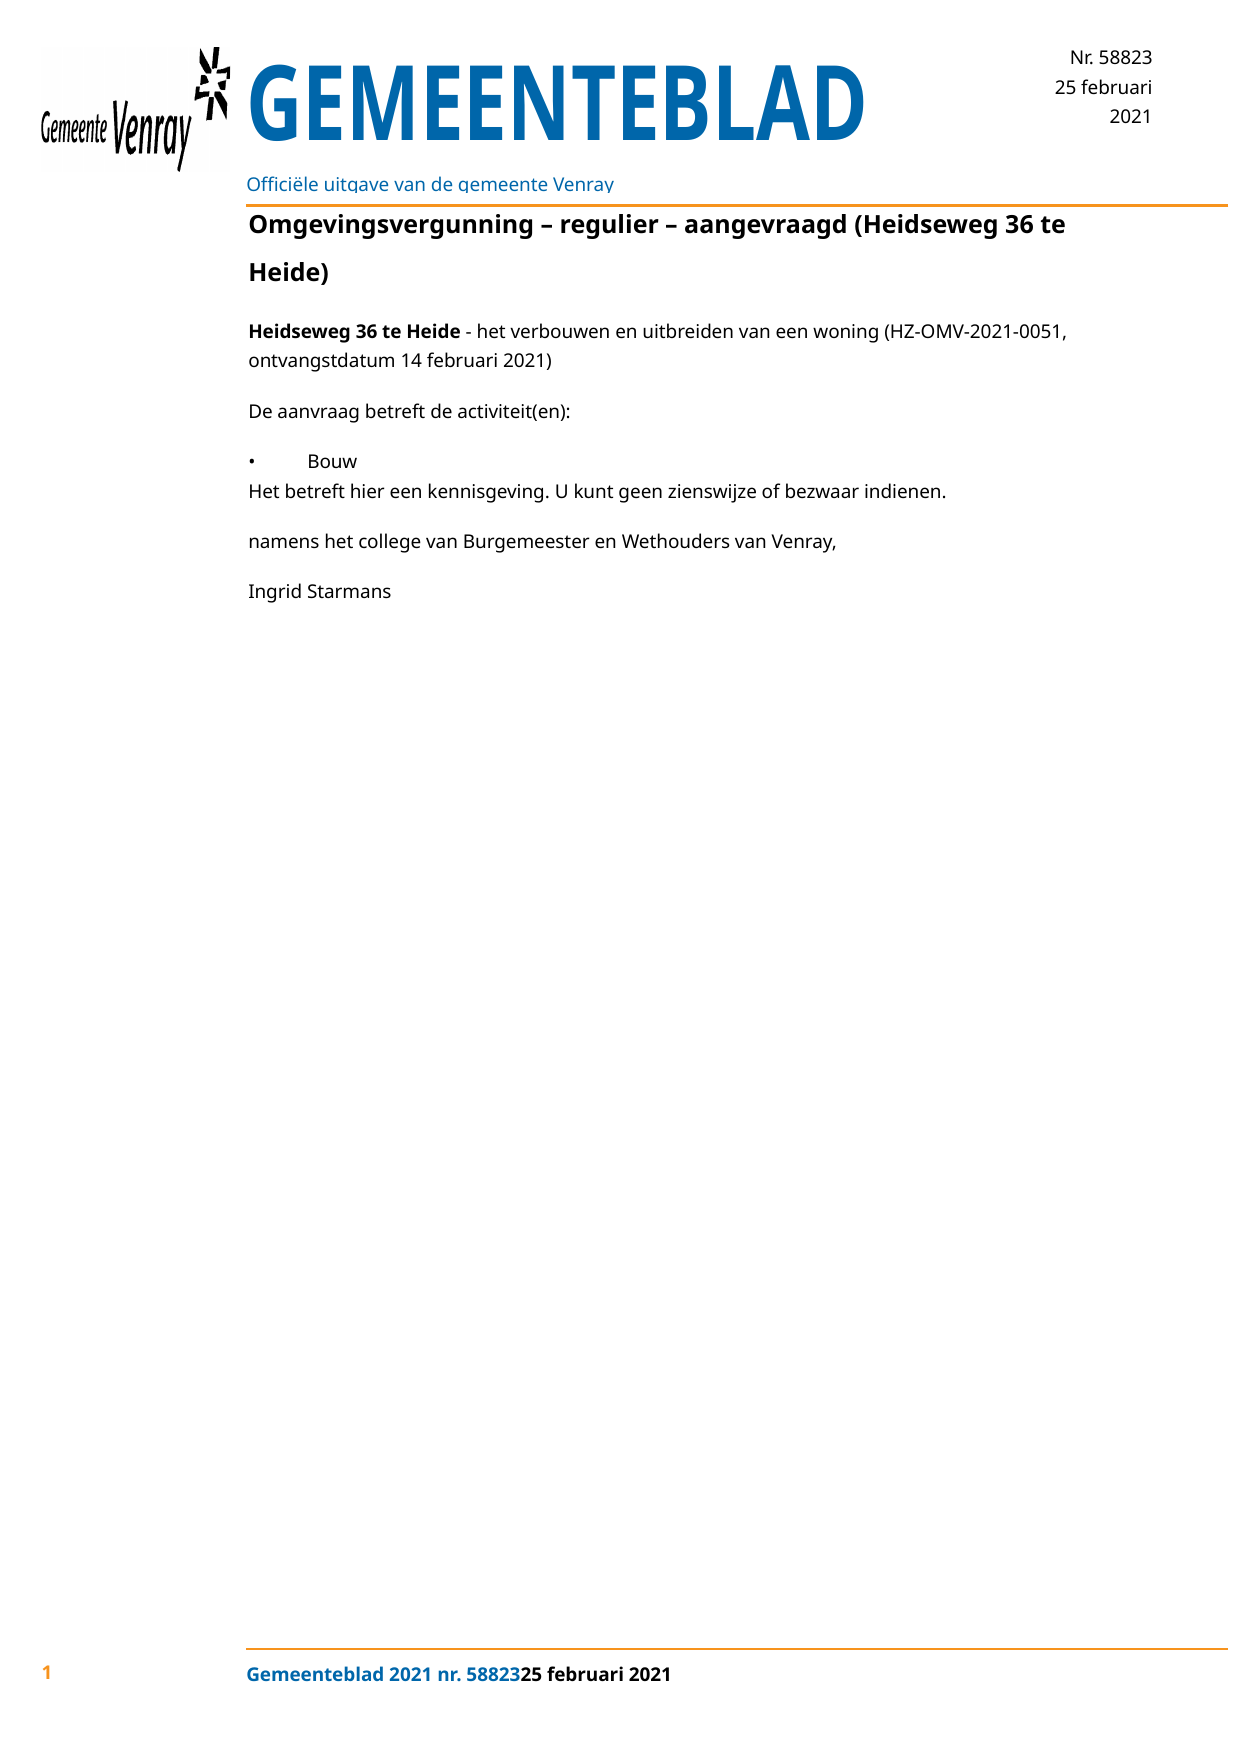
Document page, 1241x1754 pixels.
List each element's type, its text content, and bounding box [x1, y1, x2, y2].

text Ingrid Starmans [248, 579, 1152, 604]
text Het betreft hier een kennisgeving. U kunt geen zienswijze of bezwaar indienen. [248, 478, 1152, 504]
text namens het college van Burgemeester en Wethouders van Venray, [248, 528, 1152, 554]
text De aanvraag betreft de activiteit(en): [248, 398, 1152, 424]
text Heidseweg 36 te Heide - het verbouwen en uitbreiden van een woning (HZ-OMV-2021-0051, ontvangstdatum 14 februari 2021) [248, 318, 1152, 373]
text Omgevingsvergunning – regulier – aangevraagd (Heidseweg 36 te Heide) [248, 207, 1152, 288]
list Bouw [248, 448, 1152, 474]
picture [41, 47, 231, 172]
